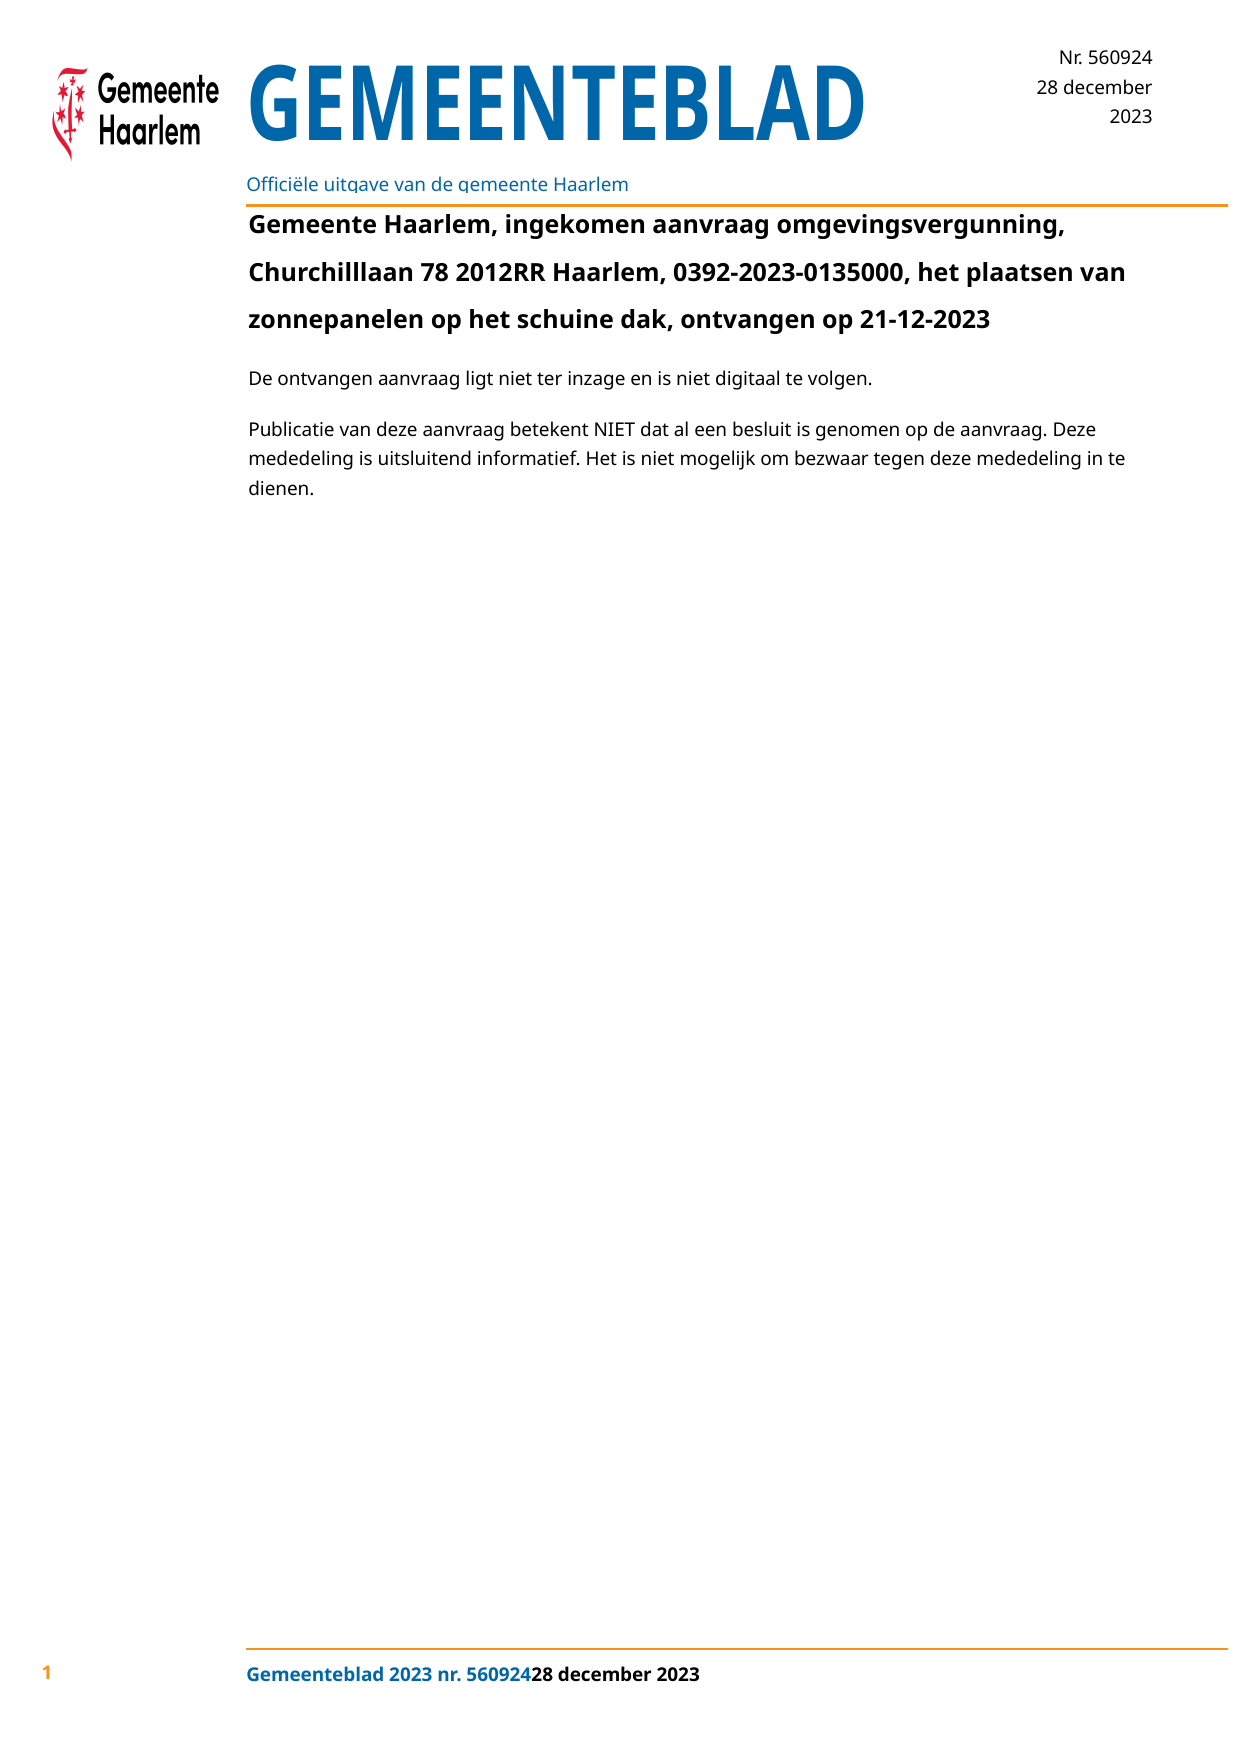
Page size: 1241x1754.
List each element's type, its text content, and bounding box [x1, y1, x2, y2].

text Gemeente Haarlem, ingekomen aanvraag omgevingsvergunning, Churchilllaan 78 2012RR Haarlem, 0392-2023-0135000, het plaatsen van zonnepanelen op het schuine dak, ontvangen op 21-12-2023 [248, 207, 1152, 336]
text De ontvangen aanvraag ligt niet ter inzage en is niet digitaal te volgen. [248, 366, 1152, 391]
picture [41, 47, 231, 172]
text Publicatie van deze aanvraag betekent NIET dat al een besluit is genomen op de aanvraag. Deze mededeling is uitsluitend informatief. Het is niet mogelijk om bezwaar tegen deze mededeling in te dienen. [248, 416, 1152, 501]
